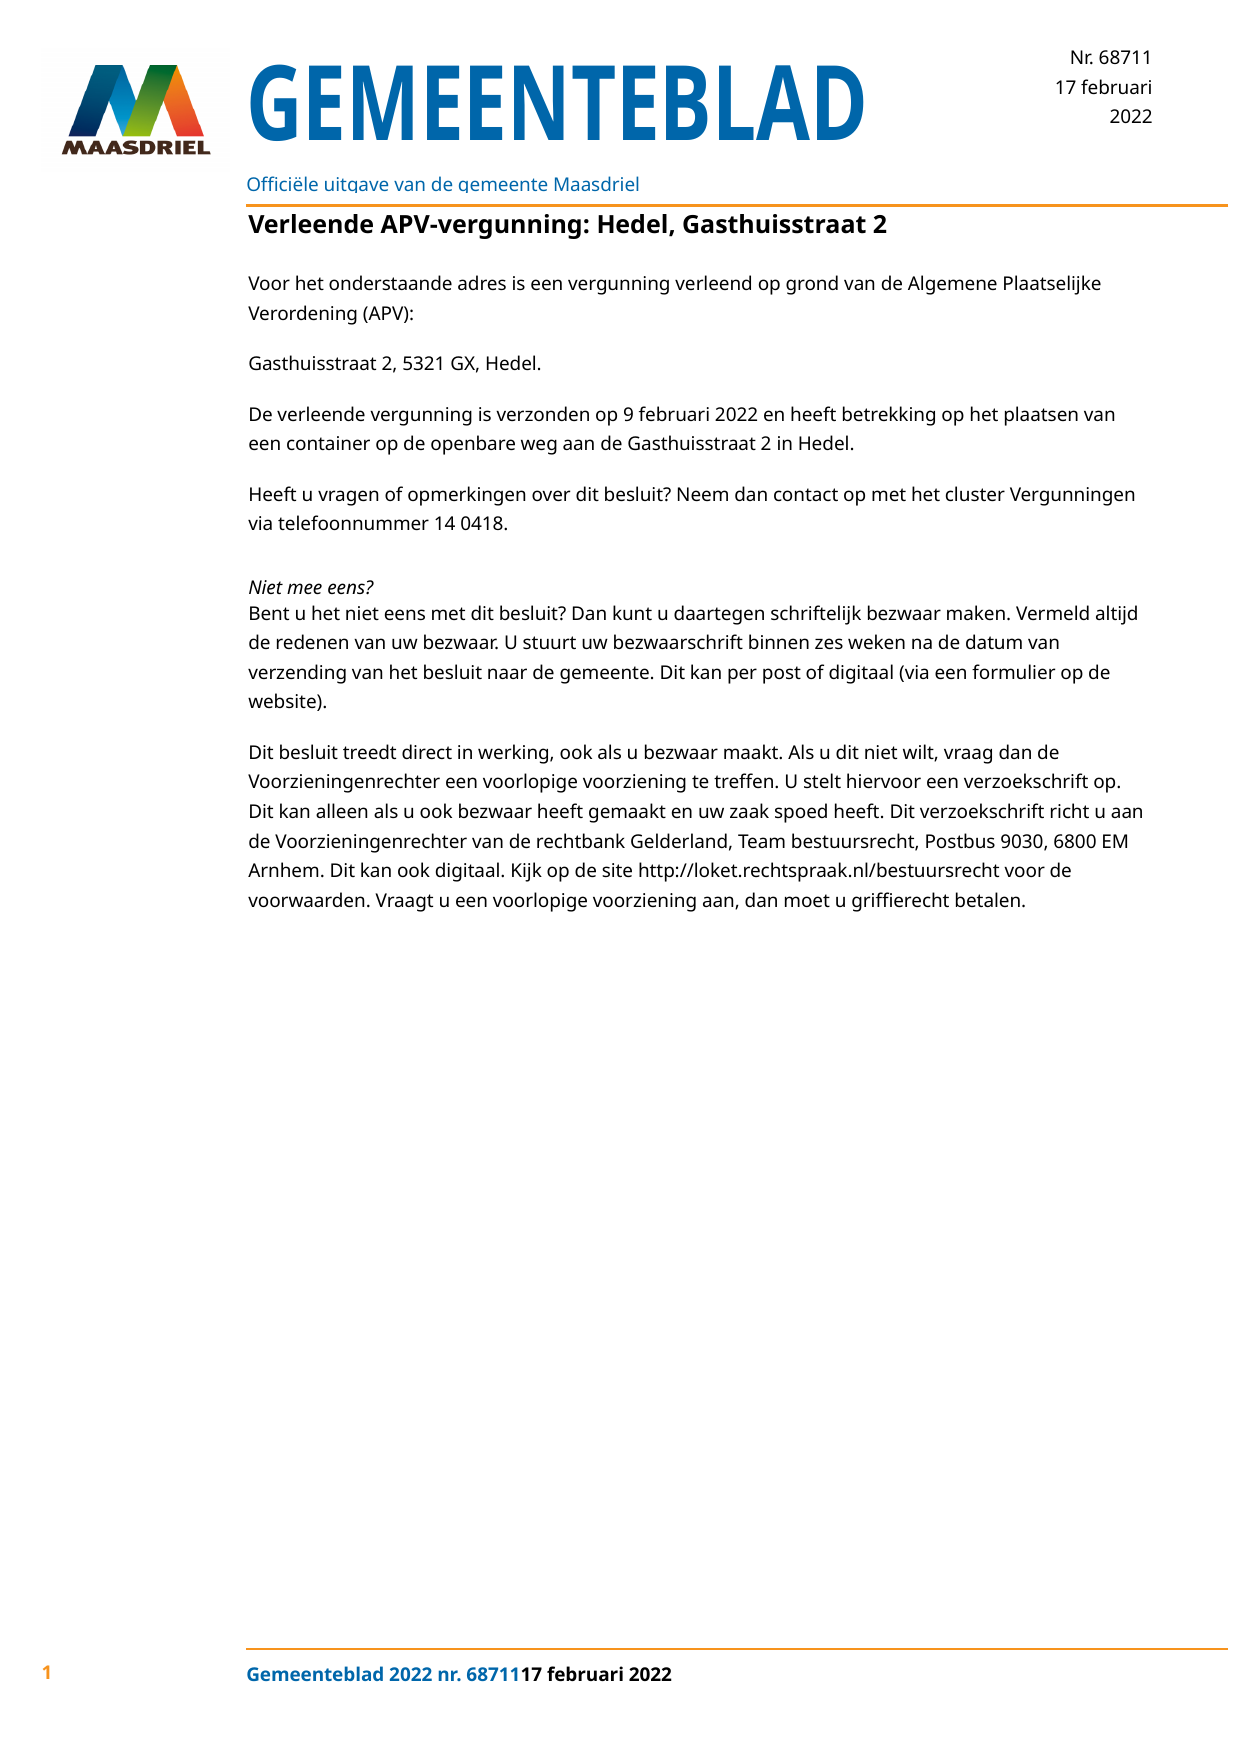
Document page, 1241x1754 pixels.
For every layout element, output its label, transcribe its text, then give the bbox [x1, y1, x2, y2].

text Bent u het niet eens met dit besluit? Dan kunt u daartegen schriftelijk bezwaar maken. Vermeld altijd de redenen van uw bezwaar. U stuurt uw bezwaarschrift binnen zes weken na de datum van verzending van het besluit naar de gemeente. Dit kan per post of digitaal (via een formulier op de website). [248, 600, 1152, 714]
text Verleende APV-vergunning: Hedel, Gasthuisstraat 2 [248, 207, 1152, 241]
text Heeft u vragen of opmerkingen over dit besluit? Neem dan contact op met het cluster Vergunningen via telefoonnummer 14 0418. [248, 481, 1152, 536]
text Gasthuisstraat 2, 5321 GX, Hedel. [248, 350, 1152, 376]
picture [41, 47, 231, 172]
text De verleende vergunning is verzonden op 9 februari 2022 en heeft betrekking op het plaatsen van een container op de openbare weg aan de Gasthuisstraat 2 in Hedel. [248, 401, 1152, 456]
text Dit besluit treedt direct in werking, ook als u bezwaar maakt. Als u dit niet wilt, vraag dan de Voorzieningenrechter een voorlopige voorziening te treffen. U stelt hiervoor een verzoekschrift op. Dit kan alleen als u ook bezwaar heeft gemaakt en uw zaak spoed heeft. Dit verzoekschrift richt u aan de Voorzieningenrechter van de rechtbank Gelderland, Team bestuursrecht, Postbus 9030, 6800 EM Arnhem. Dit kan ook digitaal. Kijk op de site http://loket.rechtspraak.nl/bestuursrecht voor de voorwaarden. Vraagt u een voorlopige voorziening aan, dan moet u griffierecht betalen. [248, 739, 1152, 913]
text Voor het onderstaande adres is een vergunning verleend op grond van de Algemene Plaatselijke Verordening (APV): [248, 270, 1152, 326]
text Niet mee eens? [248, 574, 1152, 600]
